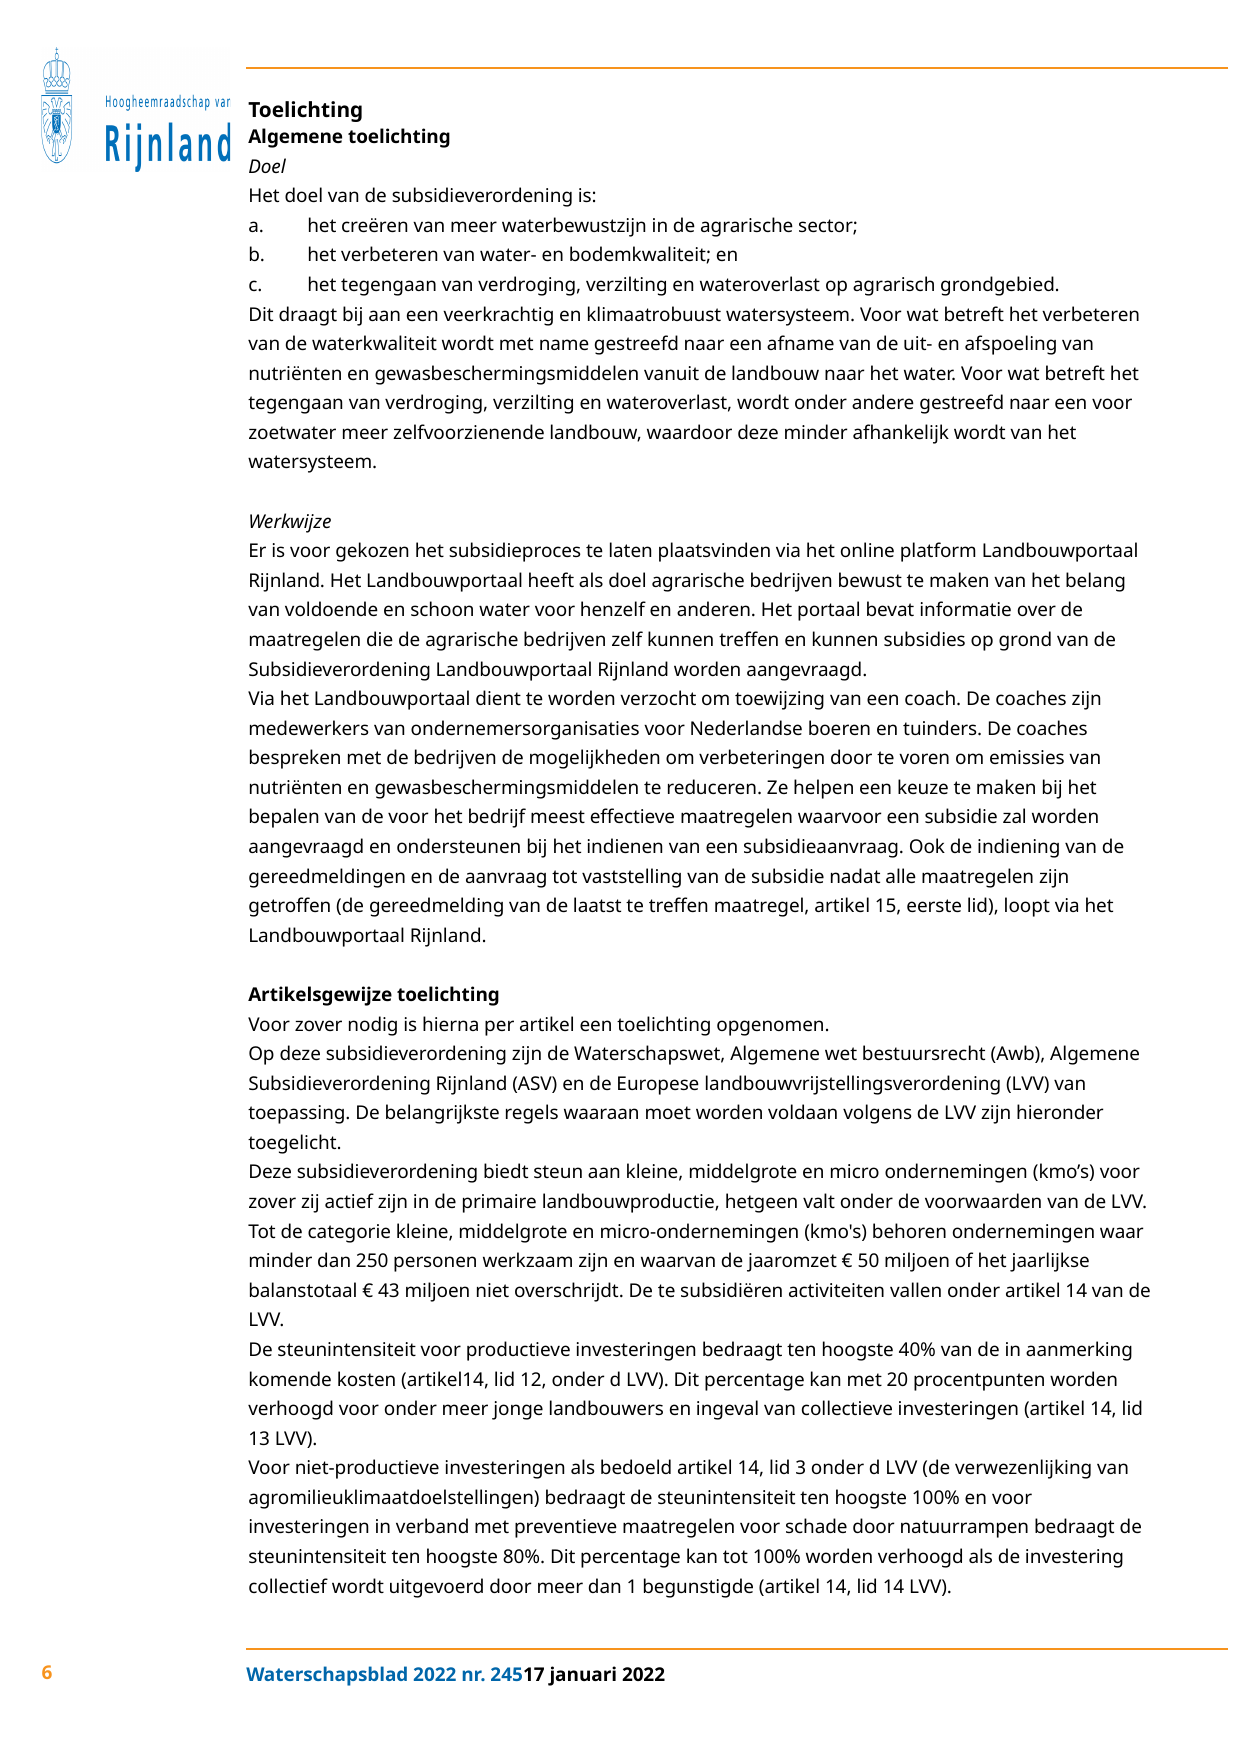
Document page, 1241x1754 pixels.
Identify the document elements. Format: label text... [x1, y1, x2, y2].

text Doel [248, 153, 1152, 179]
text Voor zover nodig is hierna per artikel een toelichting opgenomen. [248, 1011, 1152, 1037]
list het verbeteren van water- en bodemkwaliteit; en [248, 242, 1152, 267]
text Algemene toelichting [248, 123, 1152, 149]
picture [41, 47, 231, 172]
text Werkwijze [248, 508, 1152, 534]
text Deze subsidieverordening biedt steun aan kleine, middelgrote en micro ondernemingen (kmo’s) voor zover zij actief zijn in de primaire landbouwproductie, hetgeen valt onder de voorwaarden van de LVV. [248, 1159, 1152, 1214]
text Het doel van de subsidieverordening is: [248, 182, 1152, 208]
text Toelichting [248, 95, 1152, 123]
list het creëren van meer waterbewustzijn in de agrarische sector; [248, 212, 1152, 238]
text Via het Landbouwportaal dient te worden verzocht om toewijzing van een coach. De coaches zijn medewerkers van ondernemersorganisaties voor Nederlandse boeren en tuinders. De coaches bespreken met de bedrijven de mogelijkheden om verbeteringen door te voren om emissies van nutriënten en gewasbeschermingsmiddelen te reduceren. Ze helpen een keuze te maken bij het bepalen van de voor het bedrijf meest effectieve maatregelen waarvoor een subsidie zal worden aangevraagd en ondersteunen bij het indienen van een subsidieaanvraag. Ook de indiening van de gereedmeldingen en de aanvraag tot vaststelling van de subsidie nadat alle maatregelen zijn getroffen (de gereedmelding van de laatst te treffen maatregel, artikel 15, eerste lid), loopt via het Landbouwportaal Rijnland. [248, 685, 1152, 948]
text Voor niet-productieve investeringen als bedoeld artikel 14, lid 3 onder d LVV (de verwezenlijking van agromilieuklimaatdoelstellingen) bedraagt de steunintensiteit ten hoogste 100% en voor investeringen in verband met preventieve maatregelen voor schade door natuurrampen bedraagt de steunintensiteit ten hoogste 80%. Dit percentage kan tot 100% worden verhoogd als de investering collectief wordt uitgevoerd door meer dan 1 begunstigde (artikel 14, lid 14 LVV). [248, 1454, 1152, 1599]
text Er is voor gekozen het subsidieproces te laten plaatsvinden via het online platform Landbouwportaal Rijnland. Het Landbouwportaal heeft als doel agrarische bedrijven bewust te maken van het belang van voldoende en schoon water voor henzelf en anderen. Het portaal bevat informatie over de maatregelen die de agrarische bedrijven zelf kunnen treffen en kunnen subsidies op grond van de Subsidieverordening Landbouwportaal Rijnland worden aangevraagd. [248, 537, 1152, 682]
text Dit draagt bij aan een veerkrachtig en klimaatrobuust watersysteem. Voor wat betreft het verbeteren van de waterkwaliteit wordt met name gestreefd naar een afname van de uit- en afspoeling van nutriënten en gewasbeschermingsmiddelen vanuit de landbouw naar het water. Voor wat betreft het tegengaan van verdroging, verzilting en wateroverlast, wordt onder andere gestreefd naar een voor zoetwater meer zelfvoorzienende landbouw, waardoor deze minder afhankelijk wordt van het watersysteem. [248, 301, 1152, 474]
list het tegengaan van verdroging, verzilting en wateroverlast op agrarisch grondgebied. [248, 271, 1152, 297]
text Artikelsgewijze toelichting [248, 981, 1152, 1007]
text De steunintensiteit voor productieve investeringen bedraagt ten hoogste 40% van de in aanmerking komende kosten (artikel14, lid 12, onder d LVV). Dit percentage kan met 20 procentpunten worden verhoogd voor onder meer jonge landbouwers en ingeval van collectieve investeringen (artikel 14, lid 13 LVV). [248, 1336, 1152, 1451]
text Tot de categorie kleine, middelgrote en micro-ondernemingen (kmo's) behoren ondernemingen waar minder dan 250 personen werkzaam zijn en waarvan de jaaromzet € 50 miljoen of het jaarlijkse balanstotaal € 43 miljoen niet overschrijdt. De te subsidiëren activiteiten vallen onder artikel 14 van de LVV. [248, 1218, 1152, 1332]
text Op deze subsidieverordening zijn de Waterschapswet, Algemene wet bestuursrecht (Awb), Algemene Subsidieverordening Rijnland (ASV) en de Europese landbouwvrijstellingsverordening (LVV) van toepassing. De belangrijkste regels waaraan moet worden voldaan volgens de LVV zijn hieronder toegelicht. [248, 1040, 1152, 1155]
